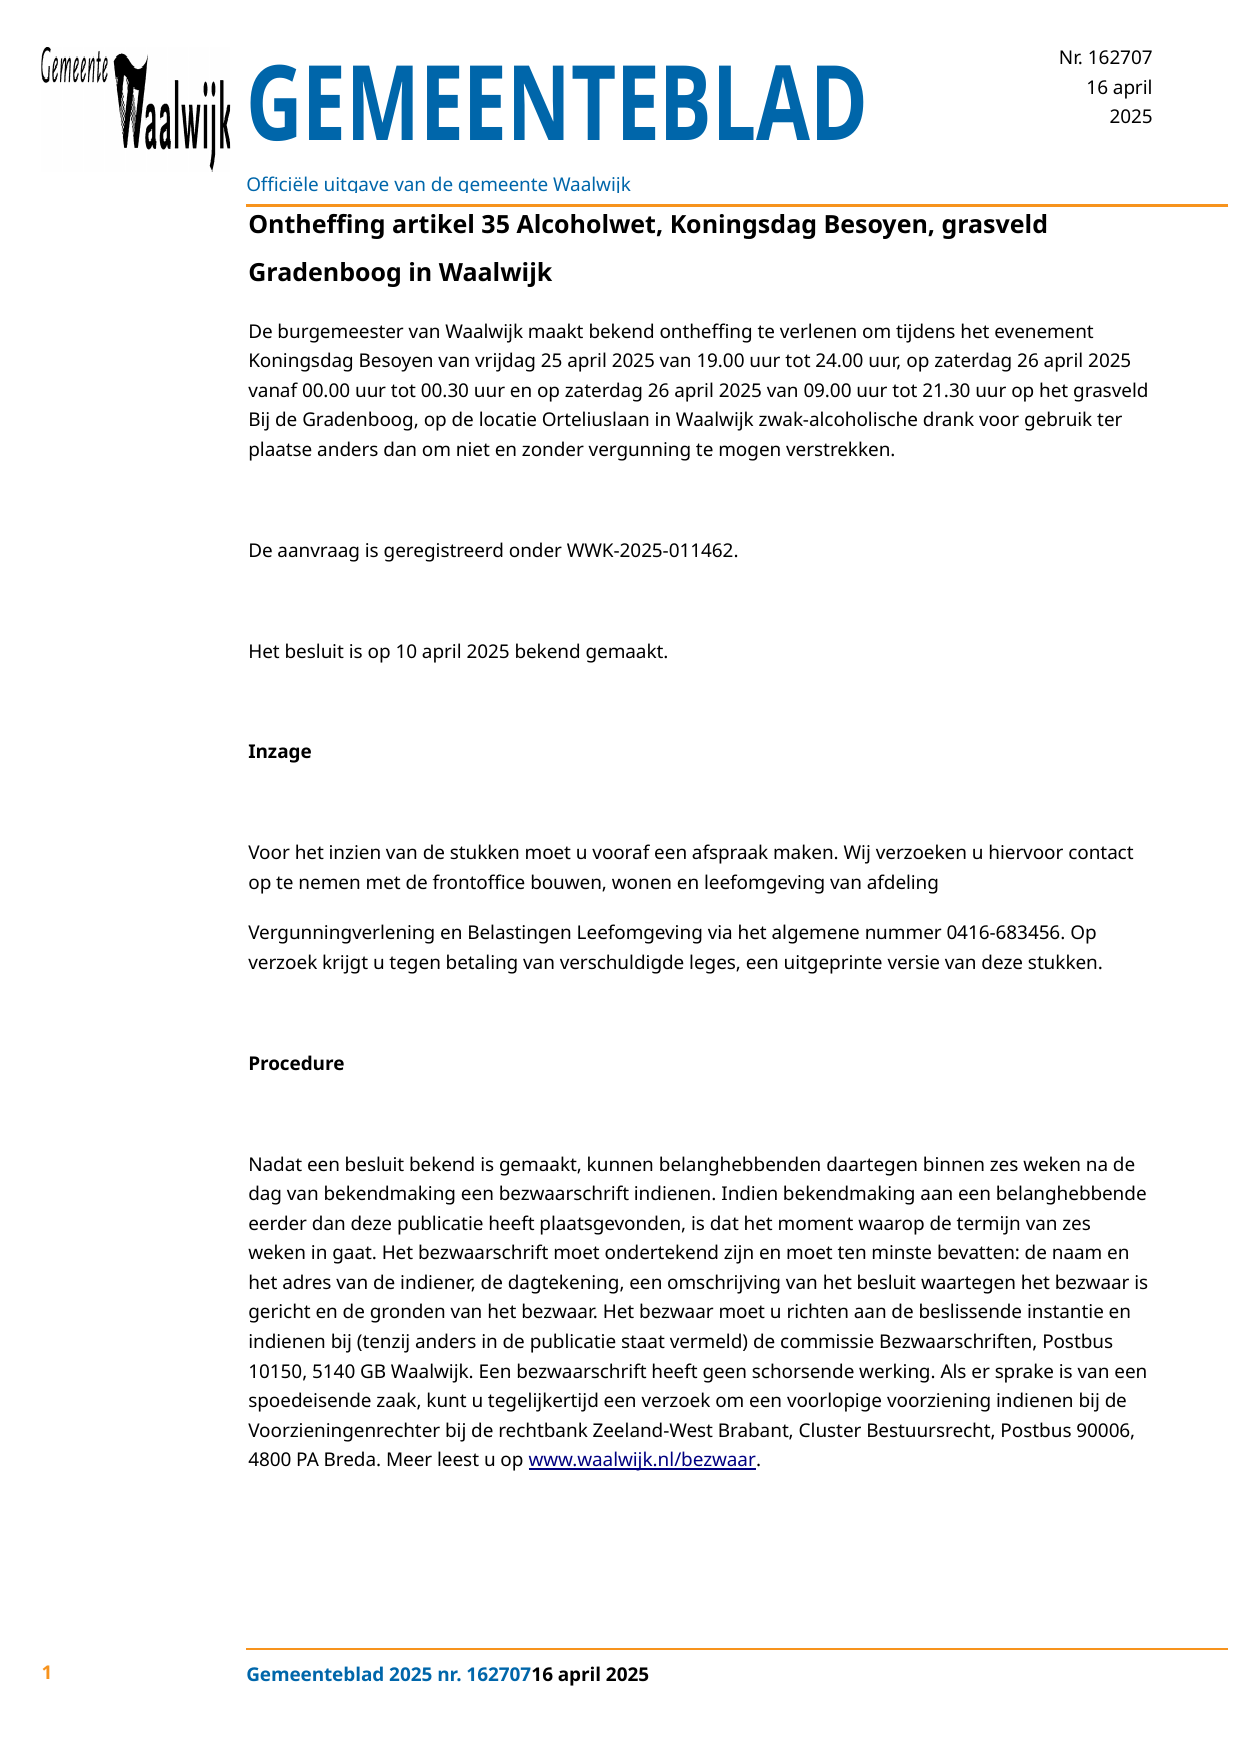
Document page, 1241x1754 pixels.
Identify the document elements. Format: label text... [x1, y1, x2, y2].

text Inzage [248, 739, 1152, 764]
text De burgemeester van Waalwijk maakt bekend ontheffing te verlenen om tijdens het evenement Koningsdag Besoyen van vrijdag 25 april 2025 van 19.00 uur tot 24.00 uur, op zaterdag 26 april 2025 vanaf 00.00 uur tot 00.30 uur en op zaterdag 26 april 2025 van 09.00 uur tot 21.30 uur op het grasveld Bij de Gradenboog, op de locatie Orteliuslaan in Waalwijk zwak-alcoholische drank voor gebruik ter plaatse anders dan om niet en zonder vergunning te mogen verstrekken. [248, 318, 1152, 462]
text Procedure [248, 1050, 1152, 1076]
text Voor het inzien van de stukken moet u vooraf een afspraak maken. Wij verzoeken u hiervoor contact op te nemen met de frontoffice bouwen, wonen en leefomgeving van afdeling [248, 839, 1152, 895]
text Nadat een besluit bekend is gemaakt, kunnen belanghebbenden daartegen binnen zes weken na de dag van bekendmaking een bezwaarschrift indienen. Indien bekendmaking aan een belanghebbende eerder dan deze publicatie heeft plaatsgevonden, is dat het moment waarop de termijn van zes weken in gaat. Het bezwaarschrift moet ondertekend zijn en moet ten minste bevatten: de naam en het adres van de indiener, de dagtekening, een omschrijving van het besluit waartegen het bezwaar is gericht en de gronden van het bezwaar. Het bezwaar moet u richten aan de beslissende instantie en indienen bij (tenzij anders in de publicatie staat vermeld) de commissie Bezwaarschriften, Postbus 10150, 5140 GB Waalwijk. Een bezwaarschrift heeft geen schorsende werking. Als er sprake is van een spoedeisende zaak, kunt u tegelijkertijd een verzoek om een voorlopige voorziening indienen bij de Voorzieningenrechter bij de rechtbank Zeeland-West Brabant, Cluster Bestuursrecht, Postbus 90006, 4800 PA Breda. Meer leest u op www.waalwijk.nl/bezwaar. [248, 1151, 1152, 1472]
text Vergunningverlening en Belastingen Leefomgeving via het algemene nummer 0416-683456. Op verzoek krijgt u tegen betaling van verschuldigde leges, een uitgeprinte versie van deze stukken. [248, 919, 1152, 975]
text Het besluit is op 10 april 2025 bekend gemaakt. [248, 638, 1152, 664]
picture [41, 47, 231, 172]
text Ontheffing artikel 35 Alcoholwet, Koningsdag Besoyen, grasveld Gradenboog in Waalwijk [248, 207, 1152, 288]
text De aanvraag is geregistreerd onder WWK-2025-011462. [248, 537, 1152, 563]
